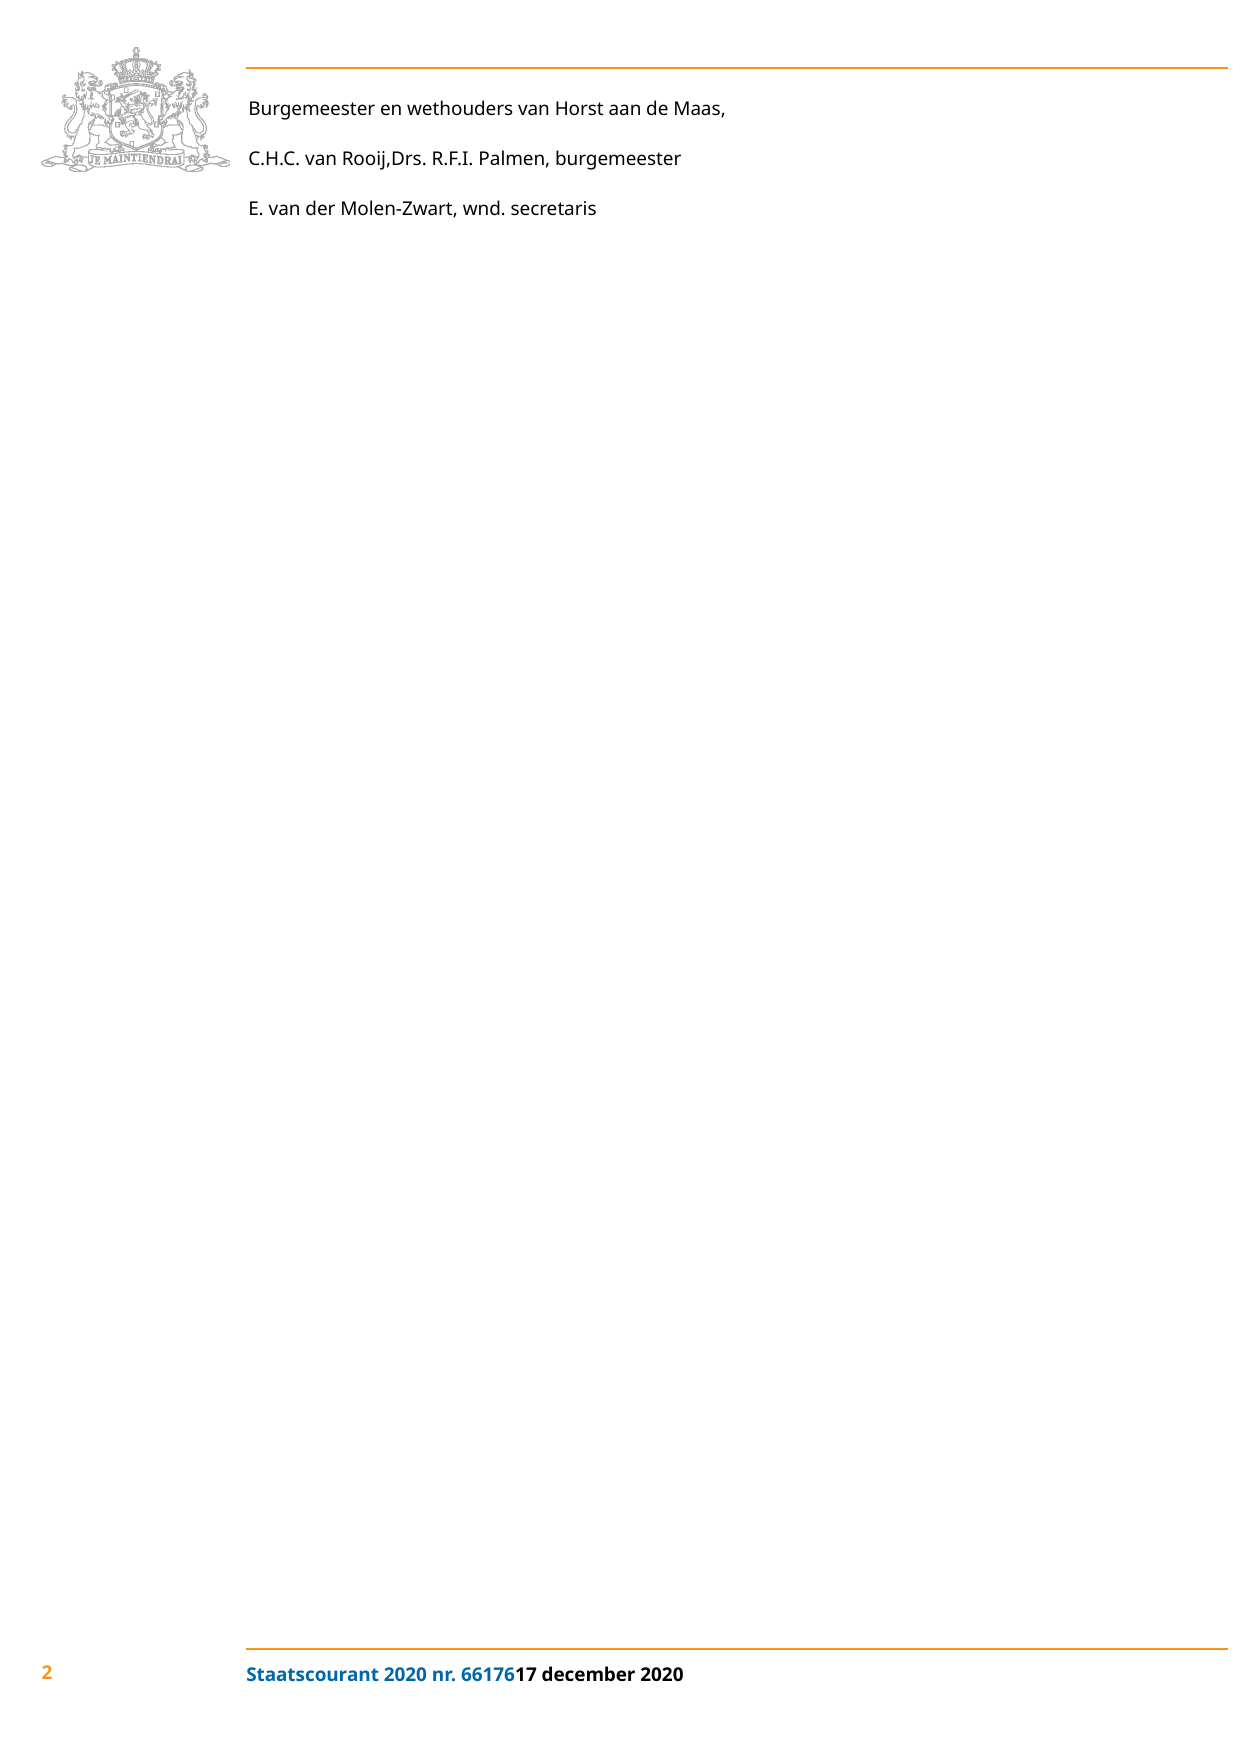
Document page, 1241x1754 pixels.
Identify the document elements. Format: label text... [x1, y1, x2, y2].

text C.H.C. van Rooij,Drs. R.F.I. Palmen, burgemeester [248, 145, 1152, 171]
text E. van der Molen-Zwart, wnd. secretaris [248, 196, 1152, 221]
text Burgemeester en wethouders van Horst aan de Maas, [248, 95, 1152, 121]
picture [41, 47, 231, 172]
